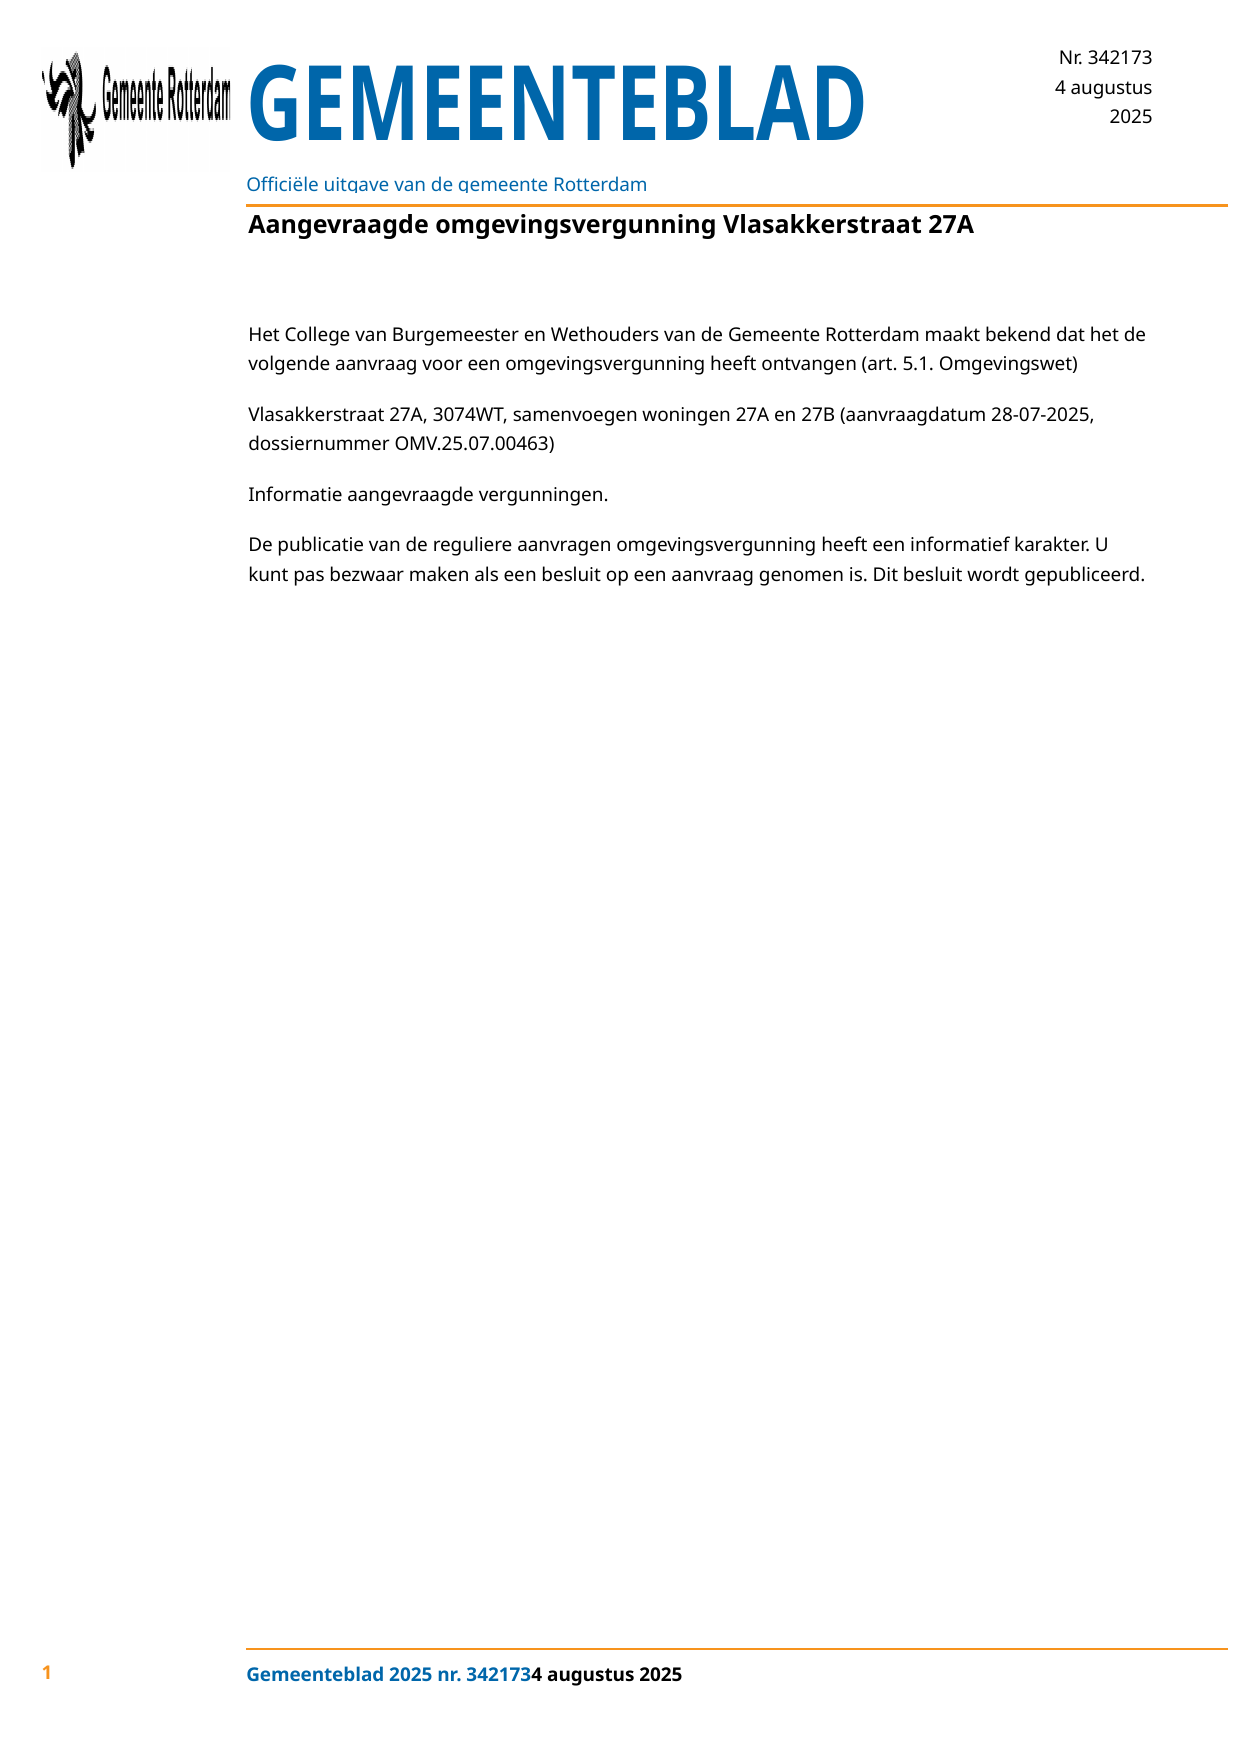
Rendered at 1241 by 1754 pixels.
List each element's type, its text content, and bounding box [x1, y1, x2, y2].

text Informatie aangevraagde vergunningen. [248, 481, 1152, 506]
picture [41, 47, 231, 172]
text Vlasakkerstraat 27A, 3074WT, samenvoegen woningen 27A en 27B (aanvraagdatum 28-07-2025, dossiernummer OMV.25.07.00463) [248, 401, 1152, 456]
text Aangevraagde omgevingsvergunning Vlasakkerstraat 27A [248, 207, 1152, 241]
text De publicatie van de reguliere aanvragen omgevingsvergunning heeft een informatief karakter. U kunt pas bezwaar maken als een besluit op een aanvraag genomen is. Dit besluit wordt gepubliceerd. [248, 531, 1152, 586]
text Het College van Burgemeester en Wethouders van de Gemeente Rotterdam maakt bekend dat het de volgende aanvraag voor een omgevingsvergunning heeft ontvangen (art. 5.1. Omgevingswet) [248, 321, 1152, 376]
